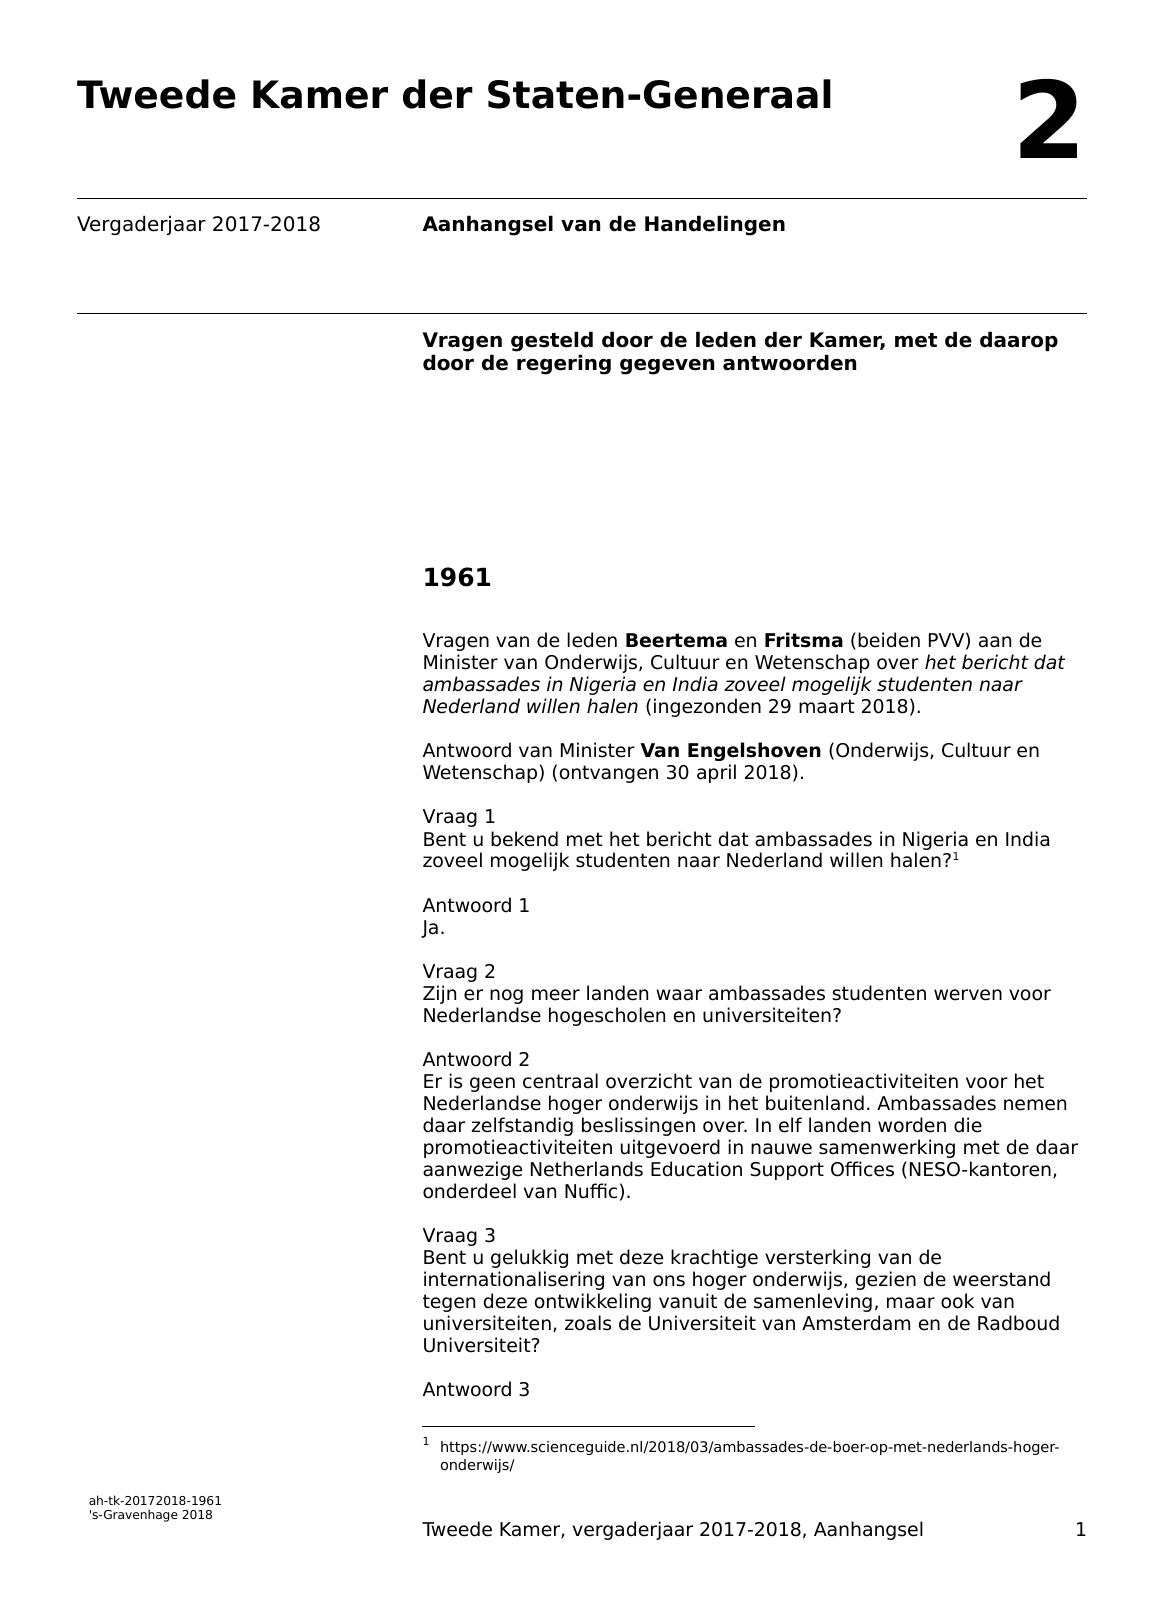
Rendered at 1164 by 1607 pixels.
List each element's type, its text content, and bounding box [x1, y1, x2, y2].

text Vragen van de leden Beertema en Fritsma (beiden PVV) aan de Minister van Onderwijs, Cultuur en Wetenschap over het bericht dat ambassades in Nigeria en India zoveel mogelijk studenten naar Nederland willen halen (ingezonden 29 maart 2018). [422, 630, 1087, 718]
table_cell Vragen gesteld door de leden der Kamer, met de daarop door de regering gegeven antwoorden [422, 314, 1087, 375]
table_header 2 [886, 59, 1087, 198]
text Vraag 2 [422, 961, 1087, 983]
text Bent u gelukkig met deze krachtige versterking van de internationalisering van ons hoger onderwijs, gezien de weerstand tegen deze ontwikkeling vanuit de samenleving, maar ook van universiteiten, zoals de Universiteit van Amsterdam en de Radboud Universiteit? [422, 1247, 1087, 1357]
text Vraag 3 [422, 1225, 1087, 1247]
table_cell Aanhangsel van de Handelingen [422, 199, 1087, 313]
text 's-Gravenhage 2018 [88, 1508, 323, 1522]
text https://www.scienceguide.nl/2018/03/ambassades-de-boer-op-met-nederlands-hoger-onderwijs/ [422, 1435, 1087, 1474]
text Vraag 1 [422, 806, 1087, 828]
table_cell [77, 314, 422, 375]
text Er is geen centraal overzicht van de promotieactiviteiten voor het Nederlandse hoger onderwijs in het buitenland. Ambassades nemen daar zelfstandig beslissingen over. In elf landen worden die promotieactiviteiten uitgevoerd in nauwe samenwerking met de daar aanwezige Netherlands Education Support Offices (NESO-kantoren, onderdeel van Nuffic). [422, 1071, 1087, 1203]
table_cell Vergaderjaar 2017-2018 [77, 199, 422, 313]
text Zijn er nog meer landen waar ambassades studenten werven voor Nederlandse hogescholen en universiteiten? [422, 983, 1087, 1027]
text ah-tk-20172018-1961 [88, 1494, 323, 1508]
text Antwoord 3 [422, 1379, 1087, 1401]
text Ja. [422, 917, 1087, 938]
text Antwoord van Minister Van Engelshoven (Onderwijs, Cultuur en Wetenschap) (ontvangen 30 april 2018). [422, 740, 1087, 784]
table_header Tweede Kamer der Staten-Generaal [77, 59, 886, 198]
text 1961 [422, 563, 1087, 592]
text Antwoord 1 [422, 894, 1087, 917]
text Antwoord 2 [422, 1049, 1087, 1071]
text Bent u bekend met het bericht dat ambassades in Nigeria en India zoveel mogelijk studenten naar Nederland willen halen? [422, 828, 1087, 872]
